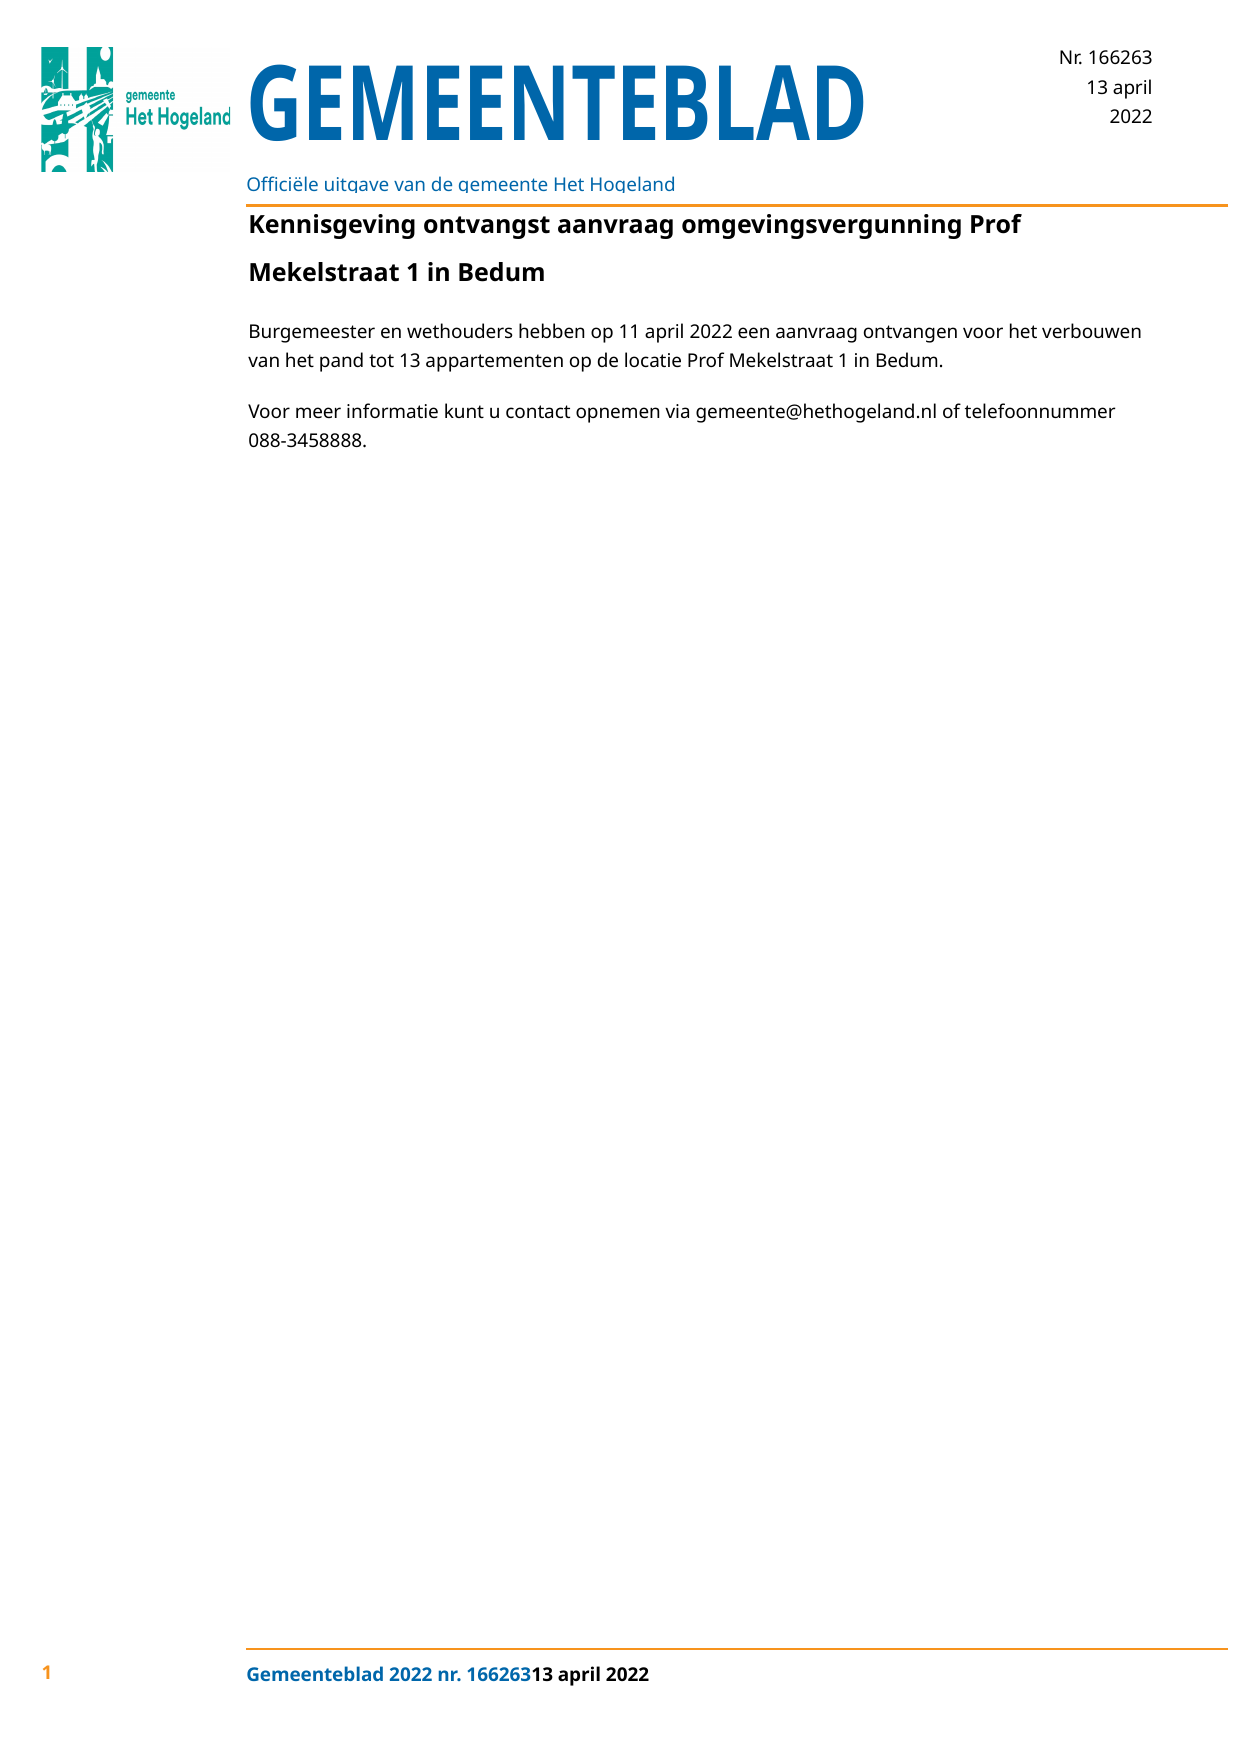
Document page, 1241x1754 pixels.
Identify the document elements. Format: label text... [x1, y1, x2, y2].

text Kennisgeving ontvangst aanvraag omgevingsvergunning Prof Mekelstraat 1 in Bedum [248, 207, 1152, 288]
text Burgemeester en wethouders hebben op 11 april 2022 een aanvraag ontvangen voor het verbouwen van het pand tot 13 appartementen op de locatie Prof Mekelstraat 1 in Bedum. [248, 318, 1152, 373]
text Voor meer informatie kunt u contact opnemen via gemeente@hethogeland.nl of telefoonnummer 088-3458888. [248, 398, 1152, 453]
picture [41, 47, 231, 172]
